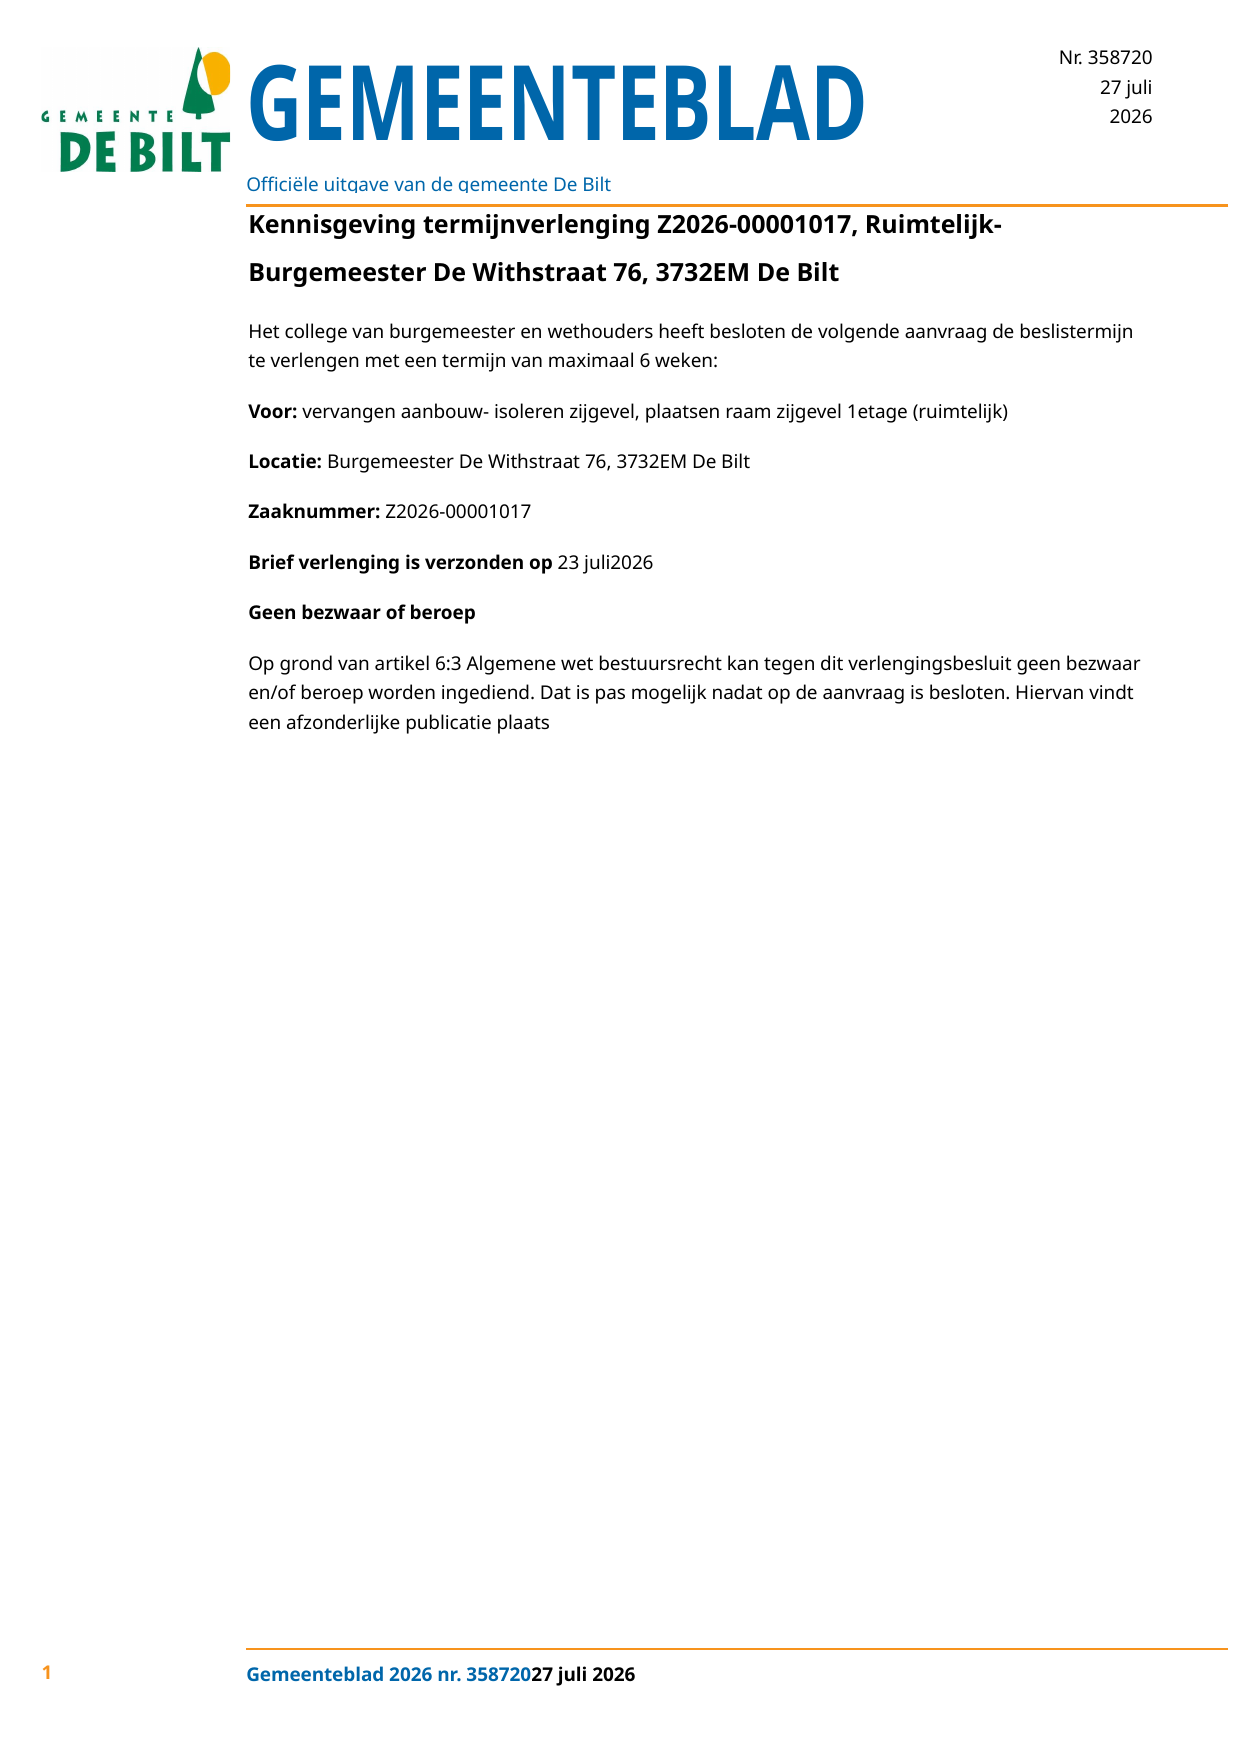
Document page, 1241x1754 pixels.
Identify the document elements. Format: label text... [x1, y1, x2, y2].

text Op grond van artikel 6:3 Algemene wet bestuursrecht kan tegen dit verlengingsbesluit geen bezwaar en/of beroep worden ingediend. Dat is pas mogelijk nadat op de aanvraag is besloten. Hiervan vindt een afzonderlijke publicatie plaats [248, 650, 1152, 735]
text Voor: vervangen aanbouw- isoleren zijgevel, plaatsen raam zijgevel 1etage (ruimtelijk) [248, 398, 1152, 424]
picture [41, 47, 231, 172]
text Locatie: Burgemeester De Withstraat 76, 3732EM De Bilt [248, 448, 1152, 474]
text Zaaknummer: Z2026-00001017 [248, 499, 1152, 524]
text Geen bezwaar of beroep [248, 599, 1152, 625]
text Kennisgeving termijnverlenging Z2026-00001017, Ruimtelijk-Burgemeester De Withstraat 76, 3732EM De Bilt [248, 207, 1152, 288]
text Brief verlenging is verzonden op 23 juli2026 [248, 549, 1152, 575]
text Het college van burgemeester en wethouders heeft besloten de volgende aanvraag de beslistermijn te verlengen met een termijn van maximaal 6 weken: [248, 318, 1152, 373]
